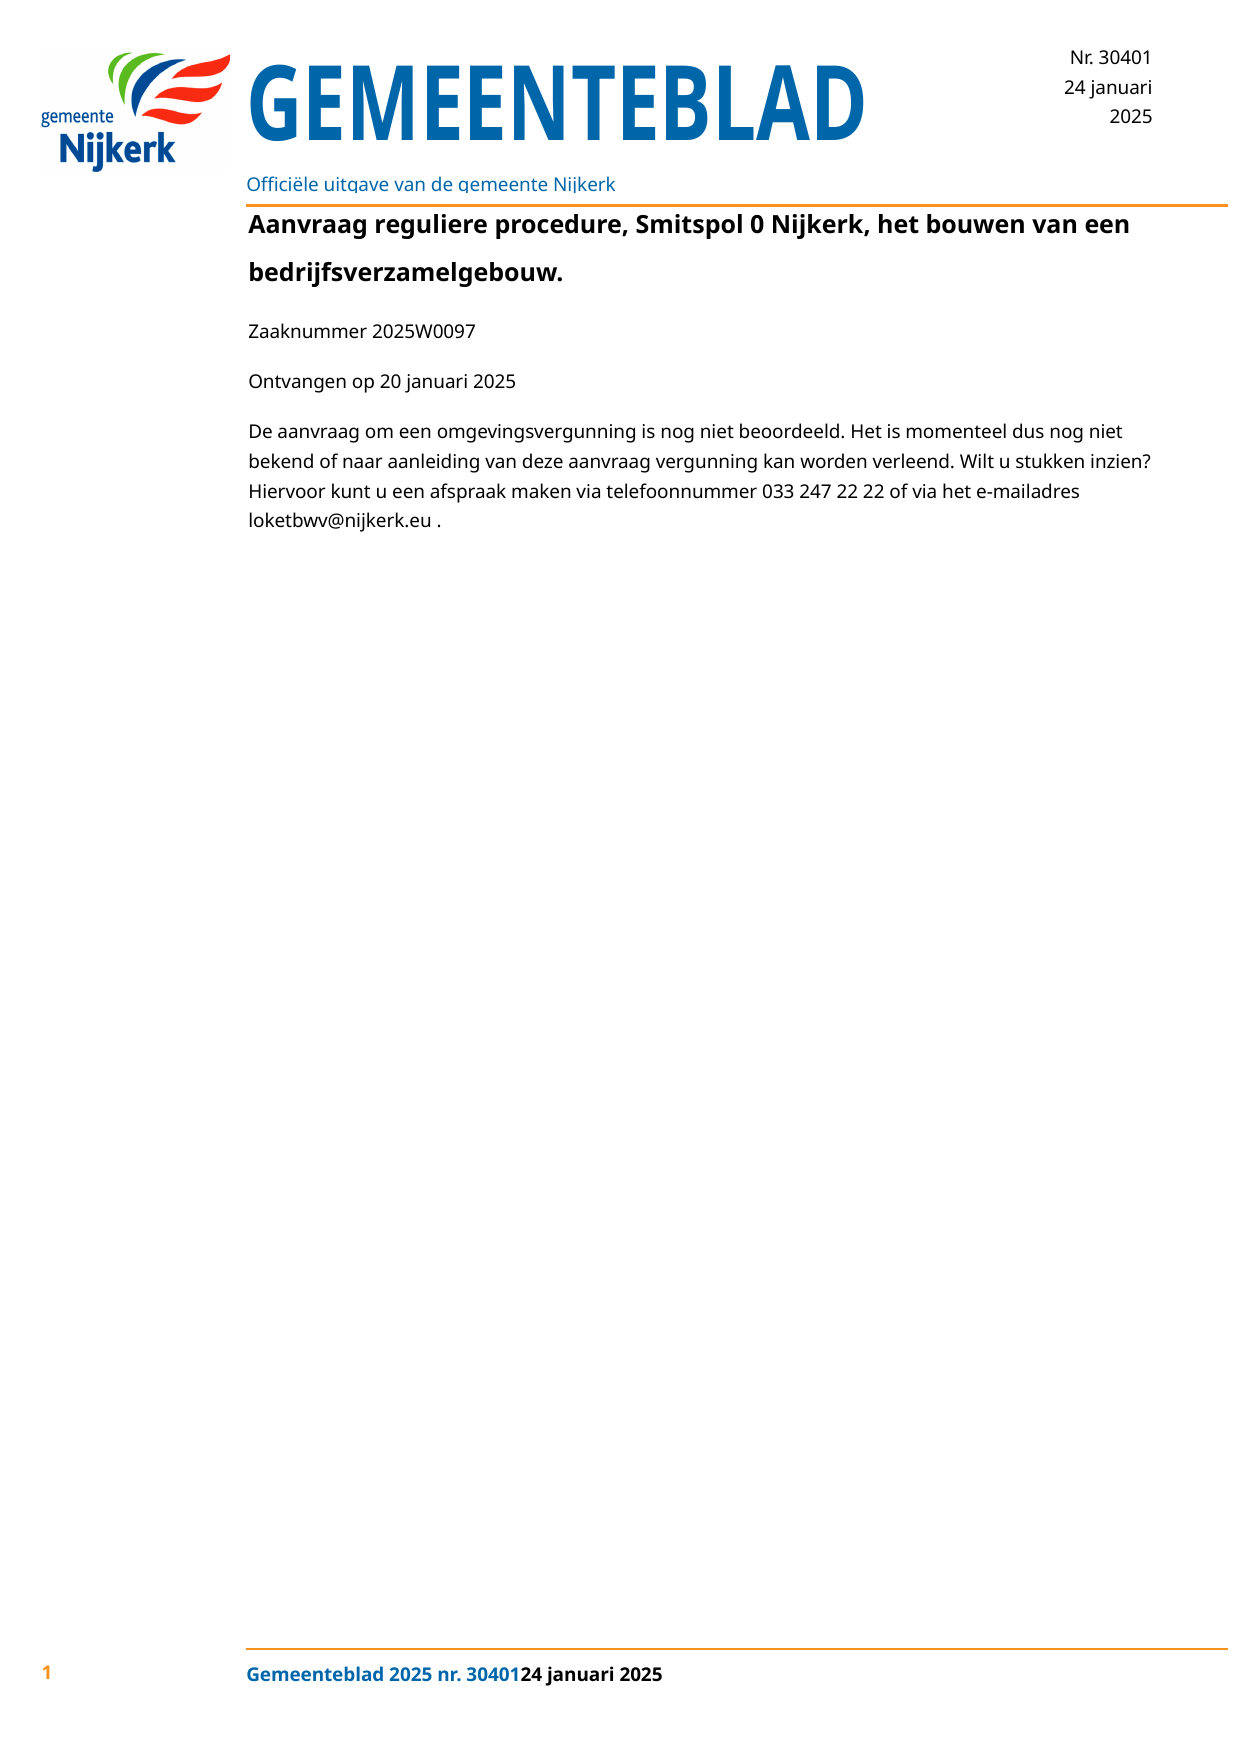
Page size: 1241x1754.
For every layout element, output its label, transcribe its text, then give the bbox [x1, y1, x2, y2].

text Ontvangen op 20 januari 2025 [248, 368, 1152, 394]
text Zaaknummer 2025W0097 [248, 318, 1152, 344]
text Aanvraag reguliere procedure, Smitspol 0 Nijkerk, het bouwen van een bedrijfsverzamelgebouw. [248, 207, 1152, 288]
picture [41, 47, 231, 172]
text De aanvraag om een omgevingsvergunning is nog niet beoordeeld. Het is momenteel dus nog niet bekend of naar aanleiding van deze aanvraag vergunning kan worden verleend. Wilt u stukken inzien? Hiervoor kunt u een afspraak maken via telefoonnummer 033 247 22 22 of via het e-mailadres loketbwv@nijkerk.eu . [248, 419, 1152, 533]
